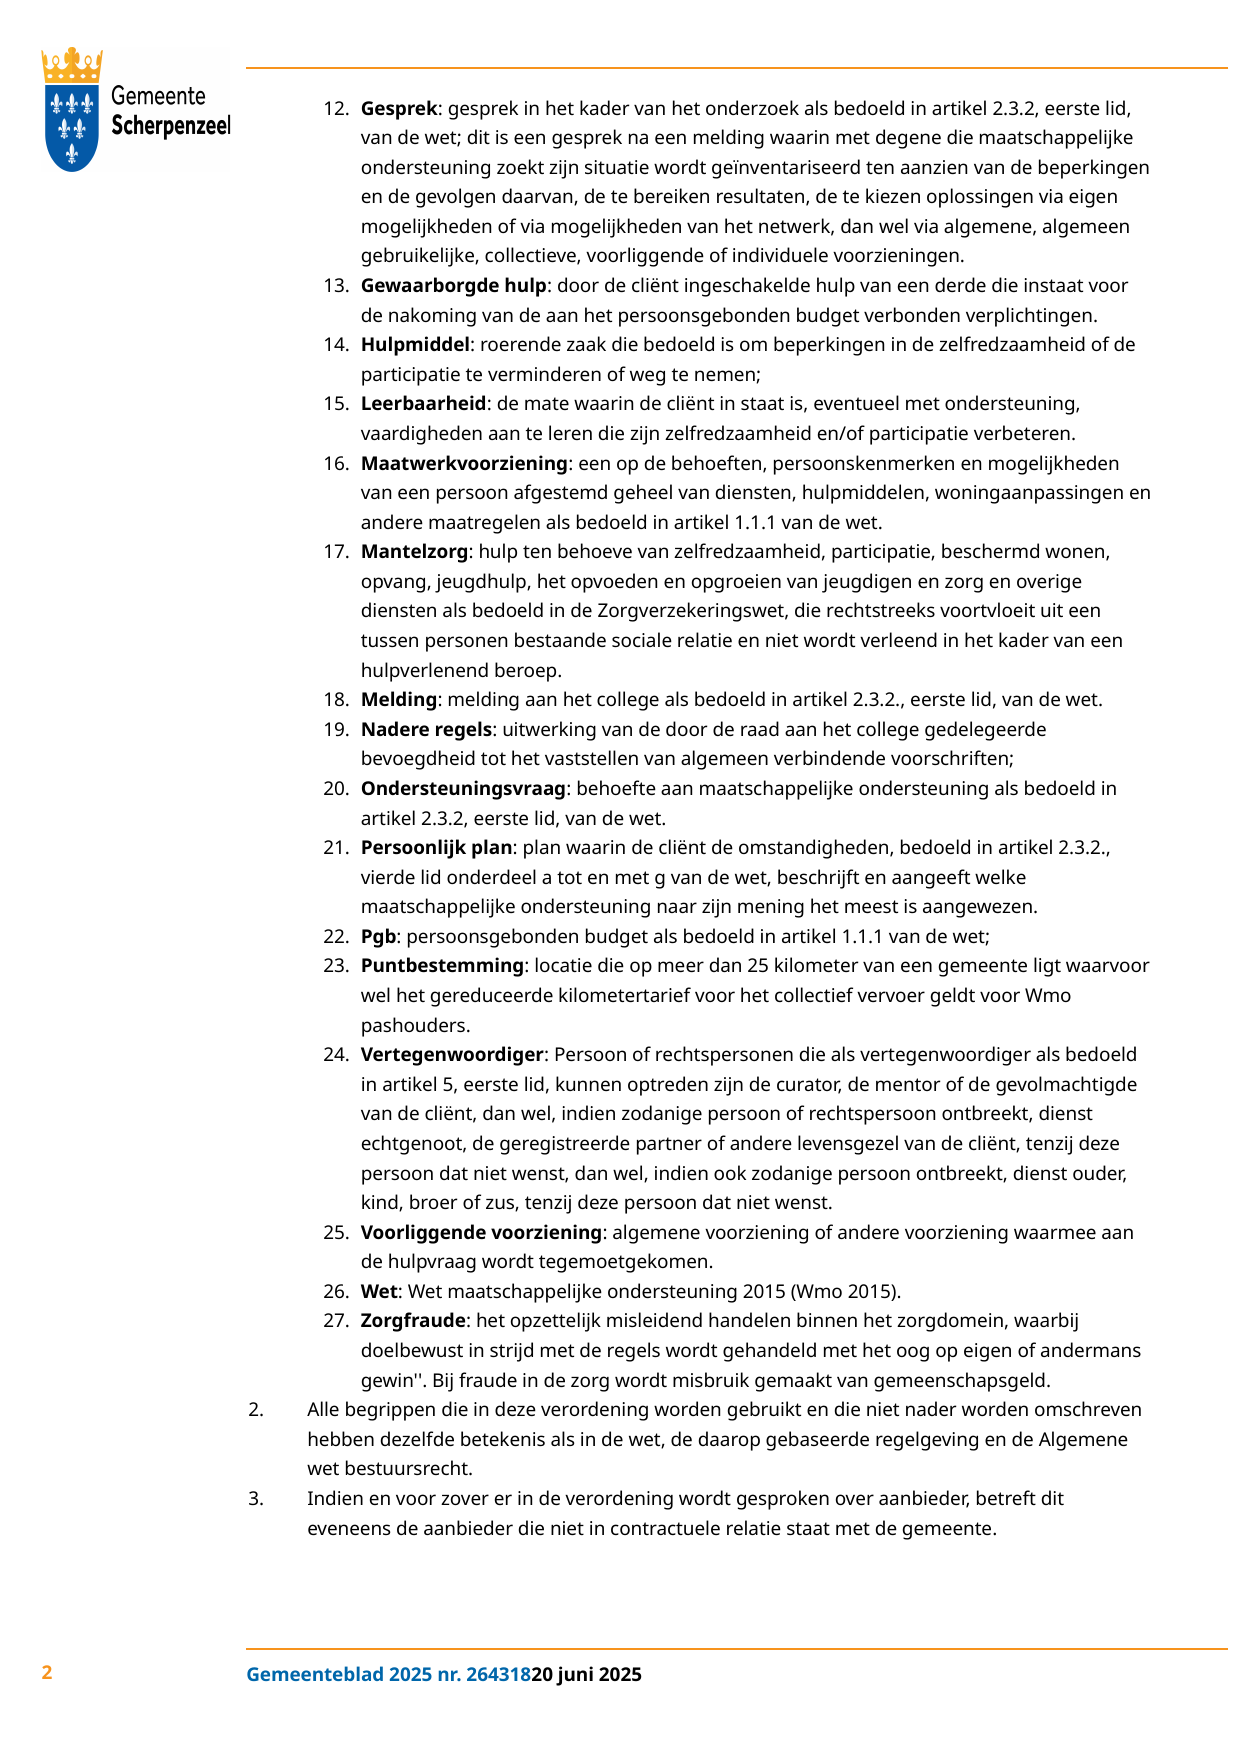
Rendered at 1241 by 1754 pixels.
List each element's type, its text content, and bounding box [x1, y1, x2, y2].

list Leerbaarheid: de mate waarin de cliënt in staat is, eventueel met ondersteuning, vaardigheden aan te leren die zijn zelfredzaamheid en/of participatie verbeteren. [323, 391, 1152, 446]
list Indien en voor zover er in de verordening wordt gesproken over aanbieder, betreft dit eveneens de aanbieder die niet in contractuele relatie staat met de gemeente. [248, 1485, 1152, 1541]
picture [41, 47, 231, 172]
list Maatwerkvoorziening: een op de behoeften, persoonskenmerken en mogelijkheden van een persoon afgestemd geheel van diensten, hulpmiddelen, woningaanpassingen en andere maatregelen als bedoeld in artikel 1.1.1 van de wet. [323, 450, 1152, 535]
list Ondersteuningsvraag: behoefte aan maatschappelijke ondersteuning als bedoeld in artikel 2.3.2, eerste lid, van de wet. [323, 775, 1152, 831]
list Zorgfraude: het opzettelijk misleidend handelen binnen het zorgdomein, waarbij doelbewust in strijd met de regels wordt gehandeld met het oog op eigen of andermans gewin''. Bij fraude in de zorg wordt misbruik gemaakt van gemeenschapsgeld. [323, 1308, 1152, 1393]
list Puntbestemming: locatie die op meer dan 25 kilometer van een gemeente ligt waarvoor wel het gereduceerde kilometertarief voor het collectief vervoer geldt voor Wmo pashouders. [323, 953, 1152, 1038]
list Hulpmiddel: roerende zaak die bedoeld is om beperkingen in de zelfredzaamheid of de participatie te verminderen of weg te nemen; [323, 331, 1152, 387]
list Voorliggende voorziening: algemene voorziening of andere voorziening waarmee aan de hulpvraag wordt tegemoetgekomen. [323, 1219, 1152, 1274]
list Gewaarborgde hulp: door de cliënt ingeschakelde hulp van een derde die instaat voor de nakoming van de aan het persoonsgebonden budget verbonden verplichtingen. [323, 272, 1152, 328]
list Melding: melding aan het college als bedoeld in artikel 2.3.2., eerste lid, van de wet. [323, 686, 1152, 712]
list Mantelzorg: hulp ten behoeve van zelfredzaamheid, participatie, beschermd wonen, opvang, jeugdhulp, het opvoeden en opgroeien van jeugdigen en zorg en overige diensten als bedoeld in de Zorgverzekeringswet, die rechtstreeks voortvloeit uit een tussen personen bestaande sociale relatie en niet wordt verleend in het kader van een hulpverlenend beroep. [323, 538, 1152, 683]
list Gesprek: gesprek in het kader van het onderzoek als bedoeld in artikel 2.3.2, eerste lid, van de wet; dit is een gesprek na een melding waarin met degene die maatschappelijke ondersteuning zoekt zijn situatie wordt geïnventariseerd ten aanzien van de beperkingen en de gevolgen daarvan, de te bereiken resultaten, de te kiezen oplossingen via eigen mogelijkheden of via mogelijkheden van het netwerk, dan wel via algemene, algemeen gebruikelijke, collectieve, voorliggende of individuele voorzieningen. [323, 95, 1152, 268]
list Wet: Wet maatschappelijke ondersteuning 2015 (Wmo 2015). [323, 1278, 1152, 1304]
list Persoonlijk plan: plan waarin de cliënt de omstandigheden, bedoeld in artikel 2.3.2., vierde lid onderdeel a tot en met g van de wet, beschrijft en aangeeft welke maatschappelijke ondersteuning naar zijn mening het meest is aangewezen. [323, 834, 1152, 919]
list Vertegenwoordiger: Persoon of rechtspersonen die als vertegenwoordiger als bedoeld in artikel 5, eerste lid, kunnen optreden zijn de curator, de mentor of de gevolmachtigde van de cliënt, dan wel, indien zodanige persoon of rechtspersoon ontbreekt, dienst echtgenoot, de geregistreerde partner of andere levensgezel van de cliënt, tenzij deze persoon dat niet wenst, dan wel, indien ook zodanige persoon ontbreekt, dienst ouder, kind, broer of zus, tenzij deze persoon dat niet wenst. [323, 1041, 1152, 1215]
list Alle begrippen die in deze verordening worden gebruikt en die niet nader worden omschreven hebben dezelfde betekenis als in de wet, de daarop gebaseerde regelgeving en de Algemene wet bestuursrecht. [248, 1396, 1152, 1481]
list Pgb: persoonsgebonden budget als bedoeld in artikel 1.1.1 van de wet; [323, 923, 1152, 949]
list Nadere regels: uitwerking van de door de raad aan het college gedelegeerde bevoegdheid tot het vaststellen van algemeen verbindende voorschriften; [323, 716, 1152, 771]
